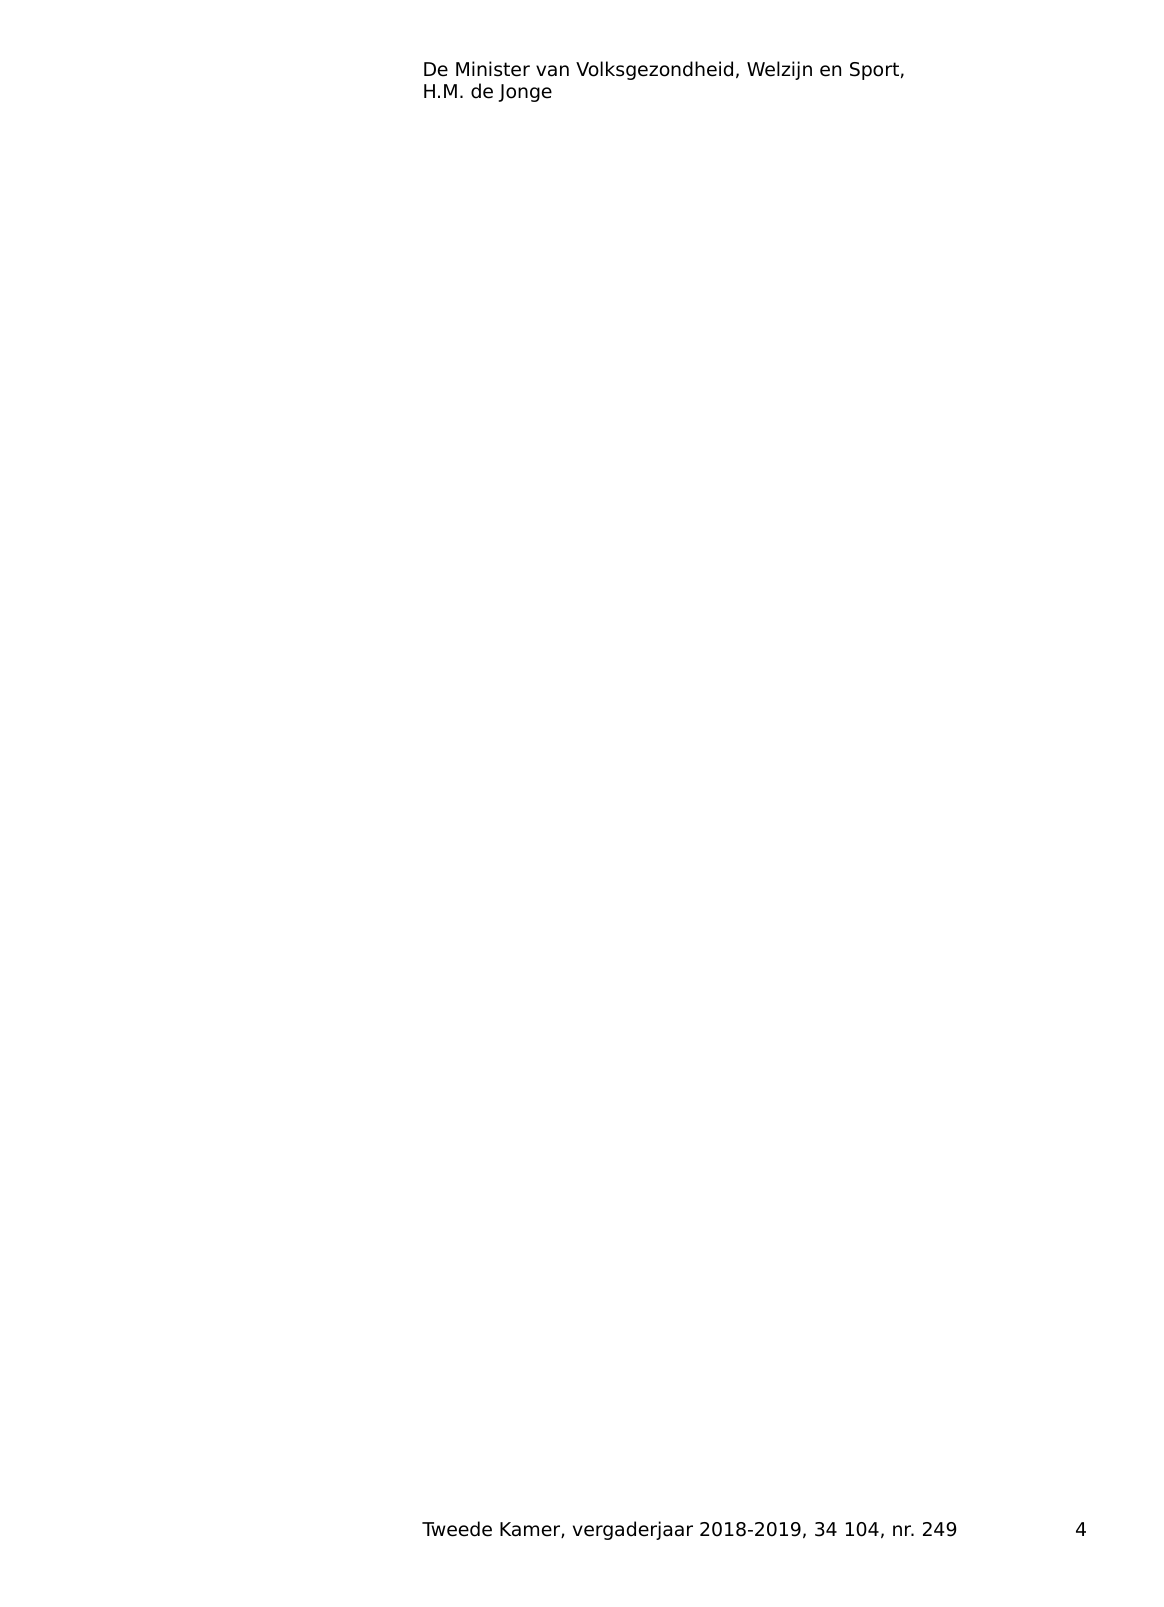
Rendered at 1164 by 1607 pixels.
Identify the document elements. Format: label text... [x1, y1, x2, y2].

text De Minister van Volksgezondheid, Welzijn en Sport, H.M. de Jonge [422, 59, 1087, 103]
